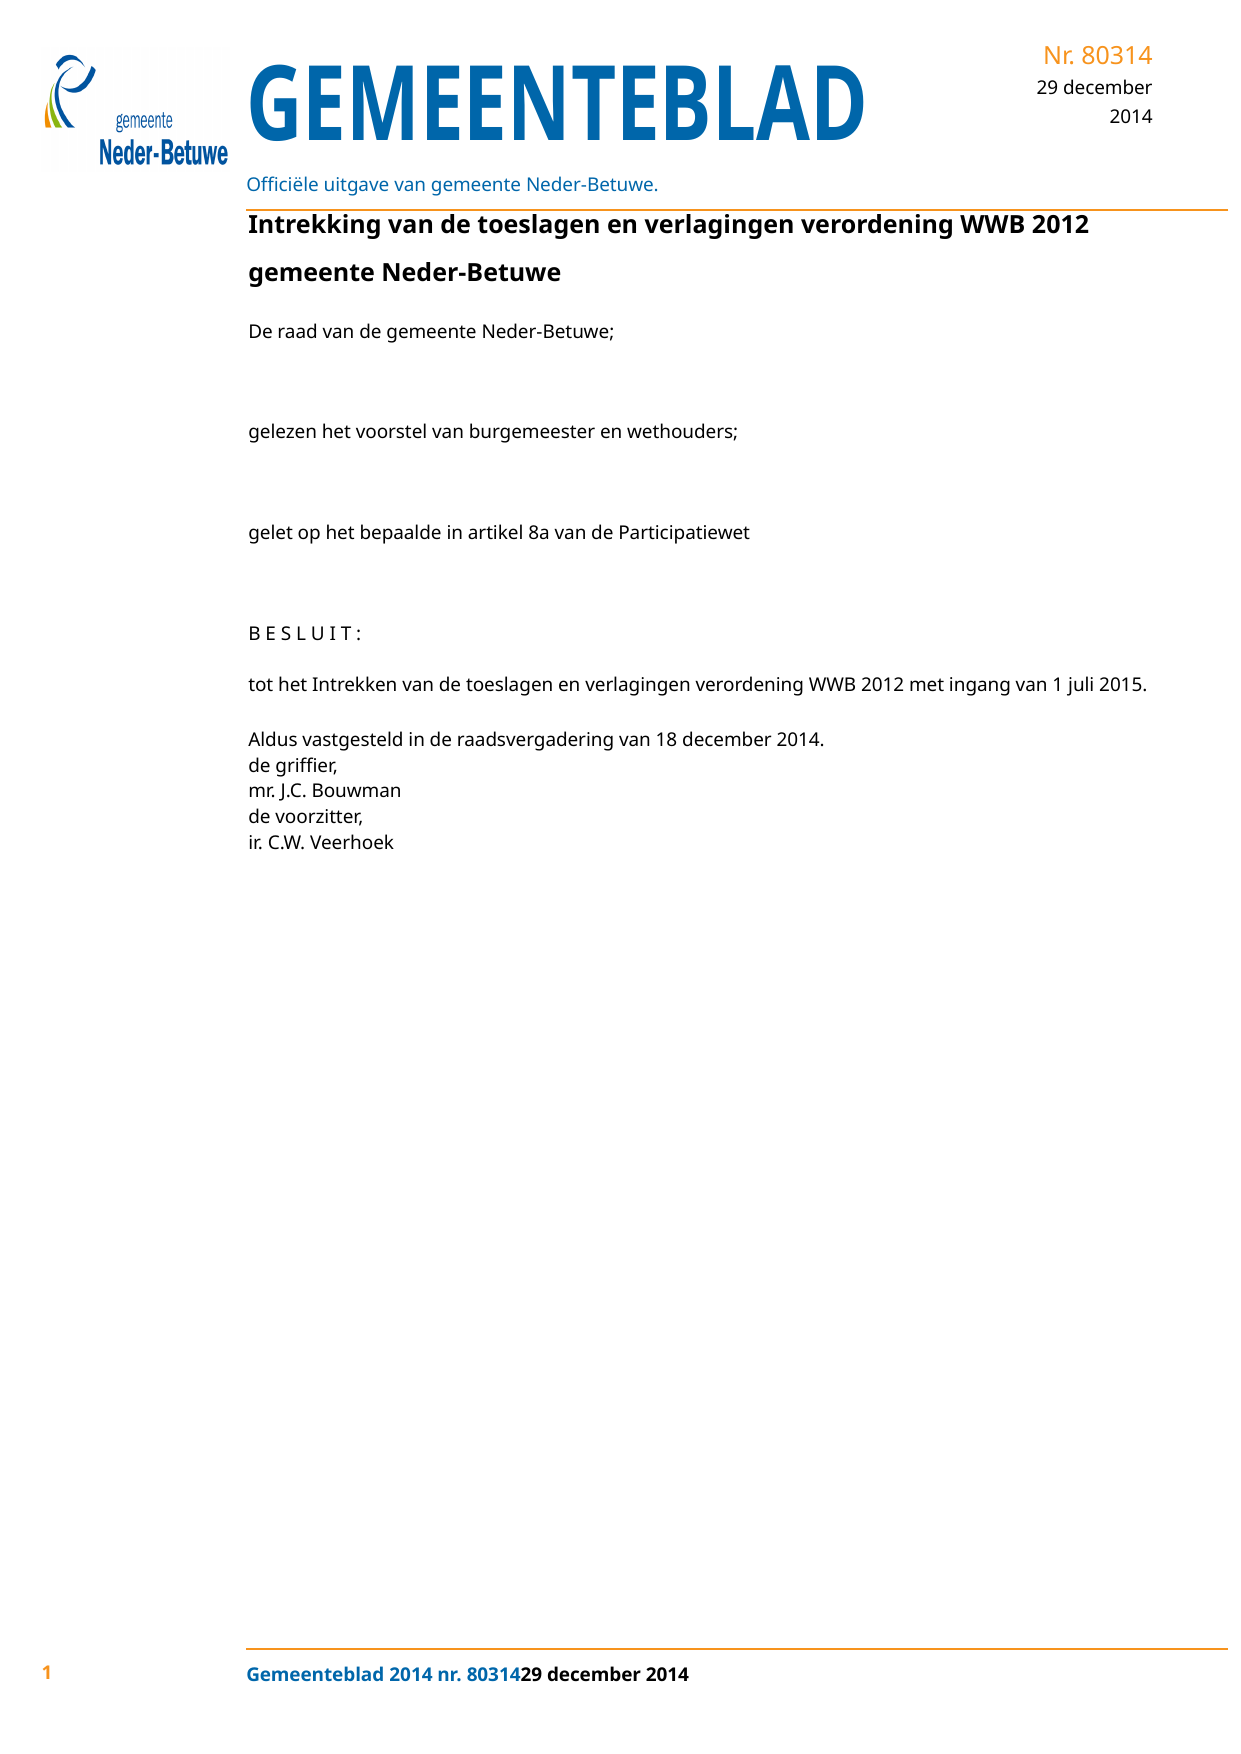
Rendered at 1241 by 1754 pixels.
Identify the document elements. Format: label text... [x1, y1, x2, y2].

text Intrekking van de toeslagen en verlagingen verordening WWB 2012 gemeente Neder-Betuwe [248, 211, 1152, 288]
text ir. C.W. Veerhoek [248, 829, 1152, 855]
text mr. J.C. Bouwman [248, 778, 1152, 803]
picture [41, 47, 231, 172]
text de griffier, [248, 752, 1152, 778]
text tot het Intrekken van de toeslagen en verlagingen verordening WWB 2012 met ingang van 1 juli 2015. [248, 671, 1152, 697]
text de voorzitter, [248, 803, 1152, 829]
text gelet op het bepaalde in artikel 8a van de Participatiewet [248, 519, 1152, 545]
text De raad van de gemeente Neder-Betuwe; [248, 318, 1152, 344]
text Aldus vastgesteld in de raadsvergadering van 18 december 2014. [248, 726, 1152, 752]
text gelezen het voorstel van burgemeester en wethouders; [248, 419, 1152, 444]
text B E S L U I T : [248, 620, 1152, 646]
